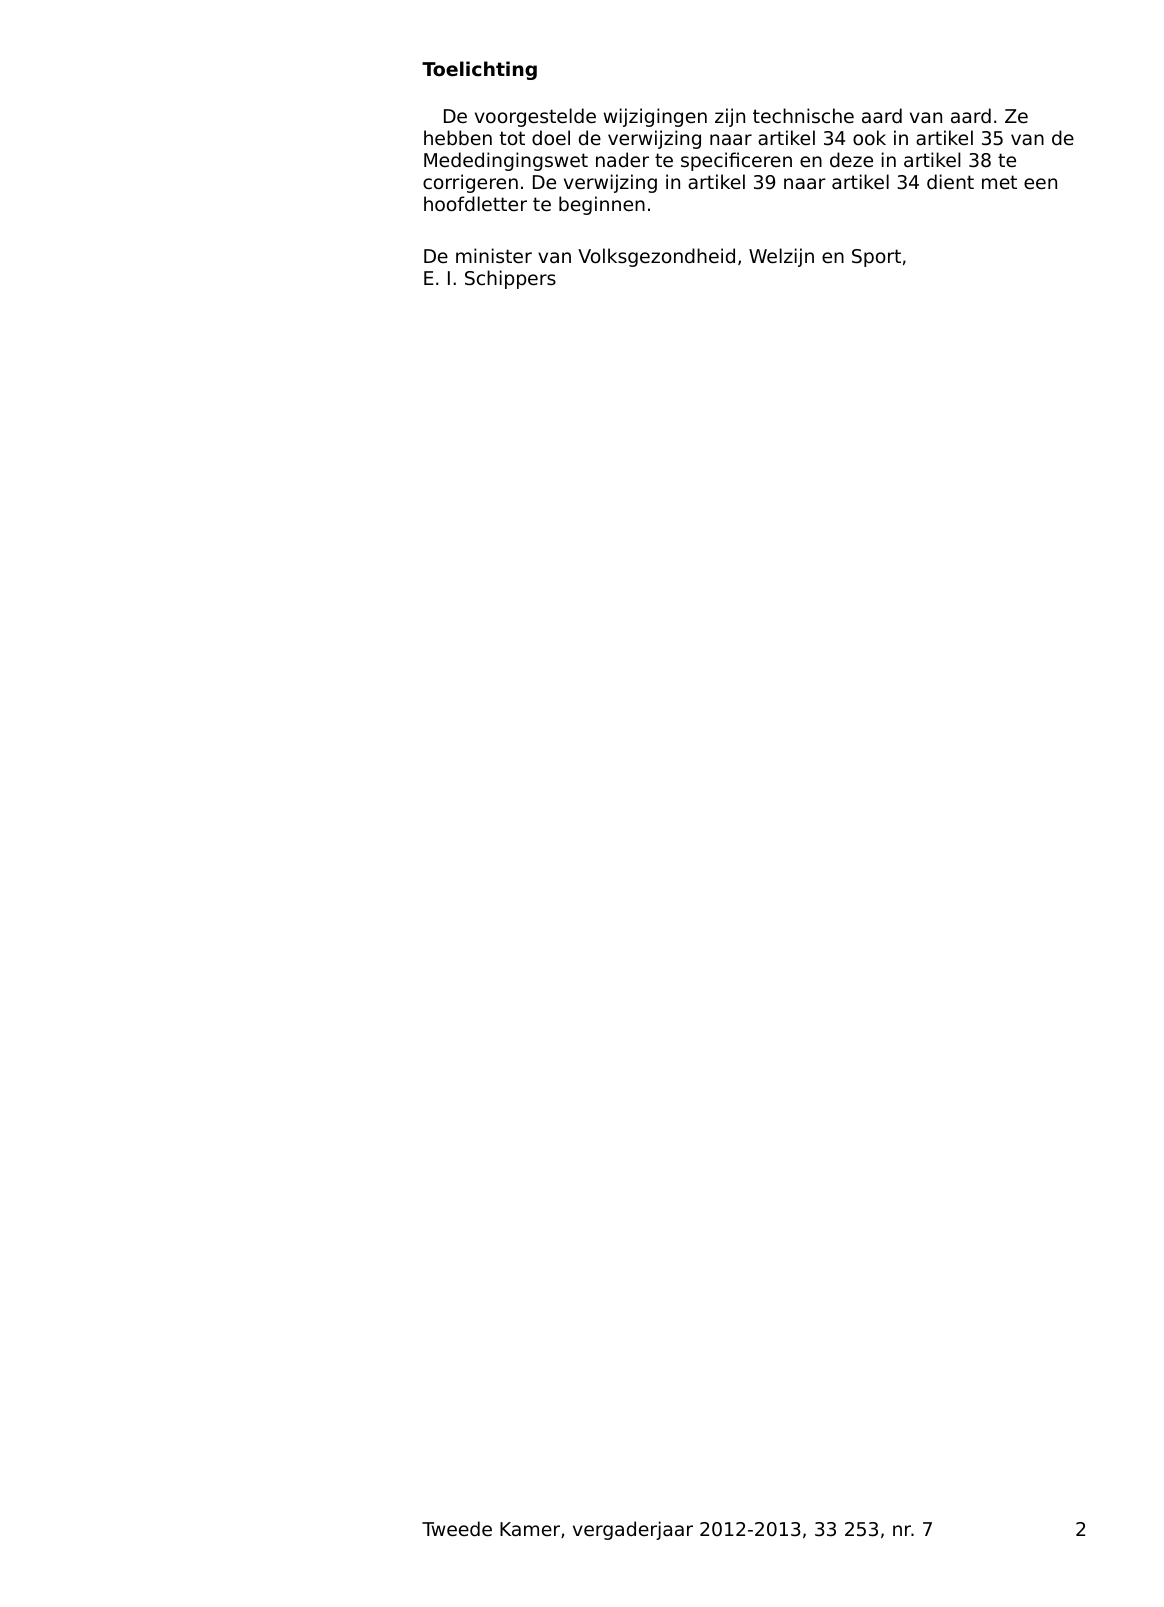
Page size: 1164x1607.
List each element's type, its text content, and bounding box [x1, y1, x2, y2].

subtitle Toelichting [422, 59, 1087, 81]
text De minister van Volksgezondheid, Welzijn en Sport, E. I. Schippers [422, 246, 1087, 290]
text De voorgestelde wijzigingen zijn technische aard van aard. Ze hebben tot doel de verwijzing naar artikel 34 ook in artikel 35 van de Mededingingswet nader te specificeren en deze in artikel 38 te corrigeren. De verwijzing in artikel 39 naar artikel 34 dient met een hoofdletter te beginnen. [422, 106, 1087, 216]
